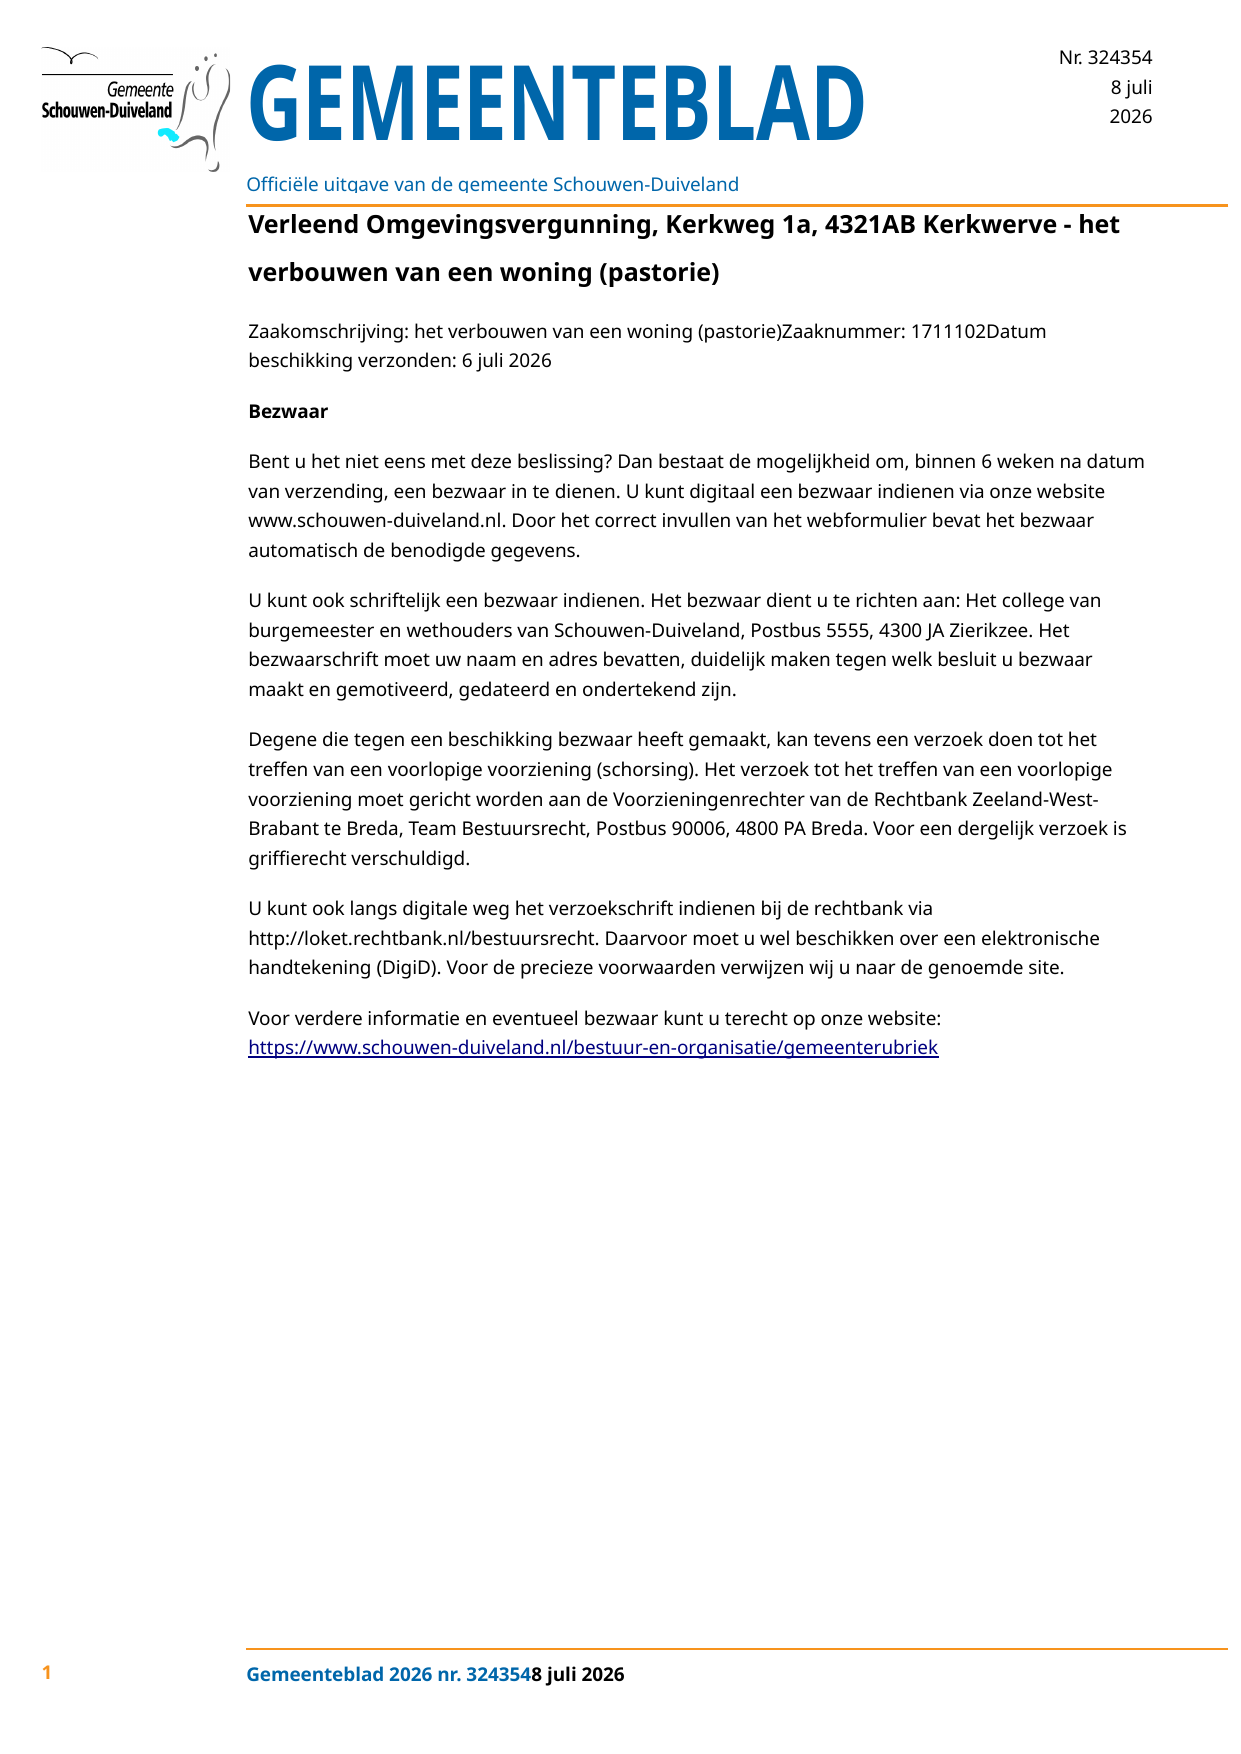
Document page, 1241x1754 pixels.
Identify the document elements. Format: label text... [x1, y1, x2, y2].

text Voor verdere informatie en eventueel bezwaar kunt u terecht op onze website: https://www.schouwen-duiveland.nl/bestuur-en-organisatie/gemeenterubriek [248, 1005, 1152, 1060]
picture [41, 47, 231, 172]
text Verleend Omgevingsvergunning, Kerkweg 1a, 4321AB Kerkwerve - het verbouwen van een woning (pastorie) [248, 207, 1152, 288]
text Bent u het niet eens met deze beslissing? Dan bestaat de mogelijkheid om, binnen 6 weken na datum van verzending, een bezwaar in te dienen. U kunt digitaal een bezwaar indienen via onze website www.schouwen-duiveland.nl. Door het correct invullen van het webformulier bevat het bezwaar automatisch de benodigde gegevens. [248, 448, 1152, 563]
text Degene die tegen een beschikking bezwaar heeft gemaakt, kan tevens een verzoek doen tot het treffen van een voorlopige voorziening (schorsing). Het verzoek tot het treffen van een voorlopige voorziening moet gericht worden aan de Voorzieningenrechter van de Rechtbank Zeeland-West-Brabant te Breda, Team Bestuursrecht, Postbus 90006, 4800 PA Breda. Voor een dergelijk verzoek is griffierecht verschuldigd. [248, 727, 1152, 871]
text U kunt ook langs digitale weg het verzoekschrift indienen bij de rechtbank via http://loket.rechtbank.nl/bestuursrecht. Daarvoor moet u wel beschikken over een elektronische handtekening (DigiD). Voor de precieze voorwaarden verwijzen wij u naar de genoemde site. [248, 895, 1152, 980]
text U kunt ook schriftelijk een bezwaar indienen. Het bezwaar dient u te richten aan: Het college van burgemeester en wethouders van Schouwen-Duiveland, Postbus 5555, 4300 JA Zierikzee. Het bezwaarschrift moet uw naam en adres bevatten, duidelijk maken tegen welk besluit u bezwaar maakt en gemotiveerd, gedateerd en ondertekend zijn. [248, 587, 1152, 702]
text Bezwaar [248, 398, 1152, 424]
text Zaakomschrijving: het verbouwen van een woning (pastorie)Zaaknummer: 1711102Datum beschikking verzonden: 6 juli 2026 [248, 318, 1152, 373]
